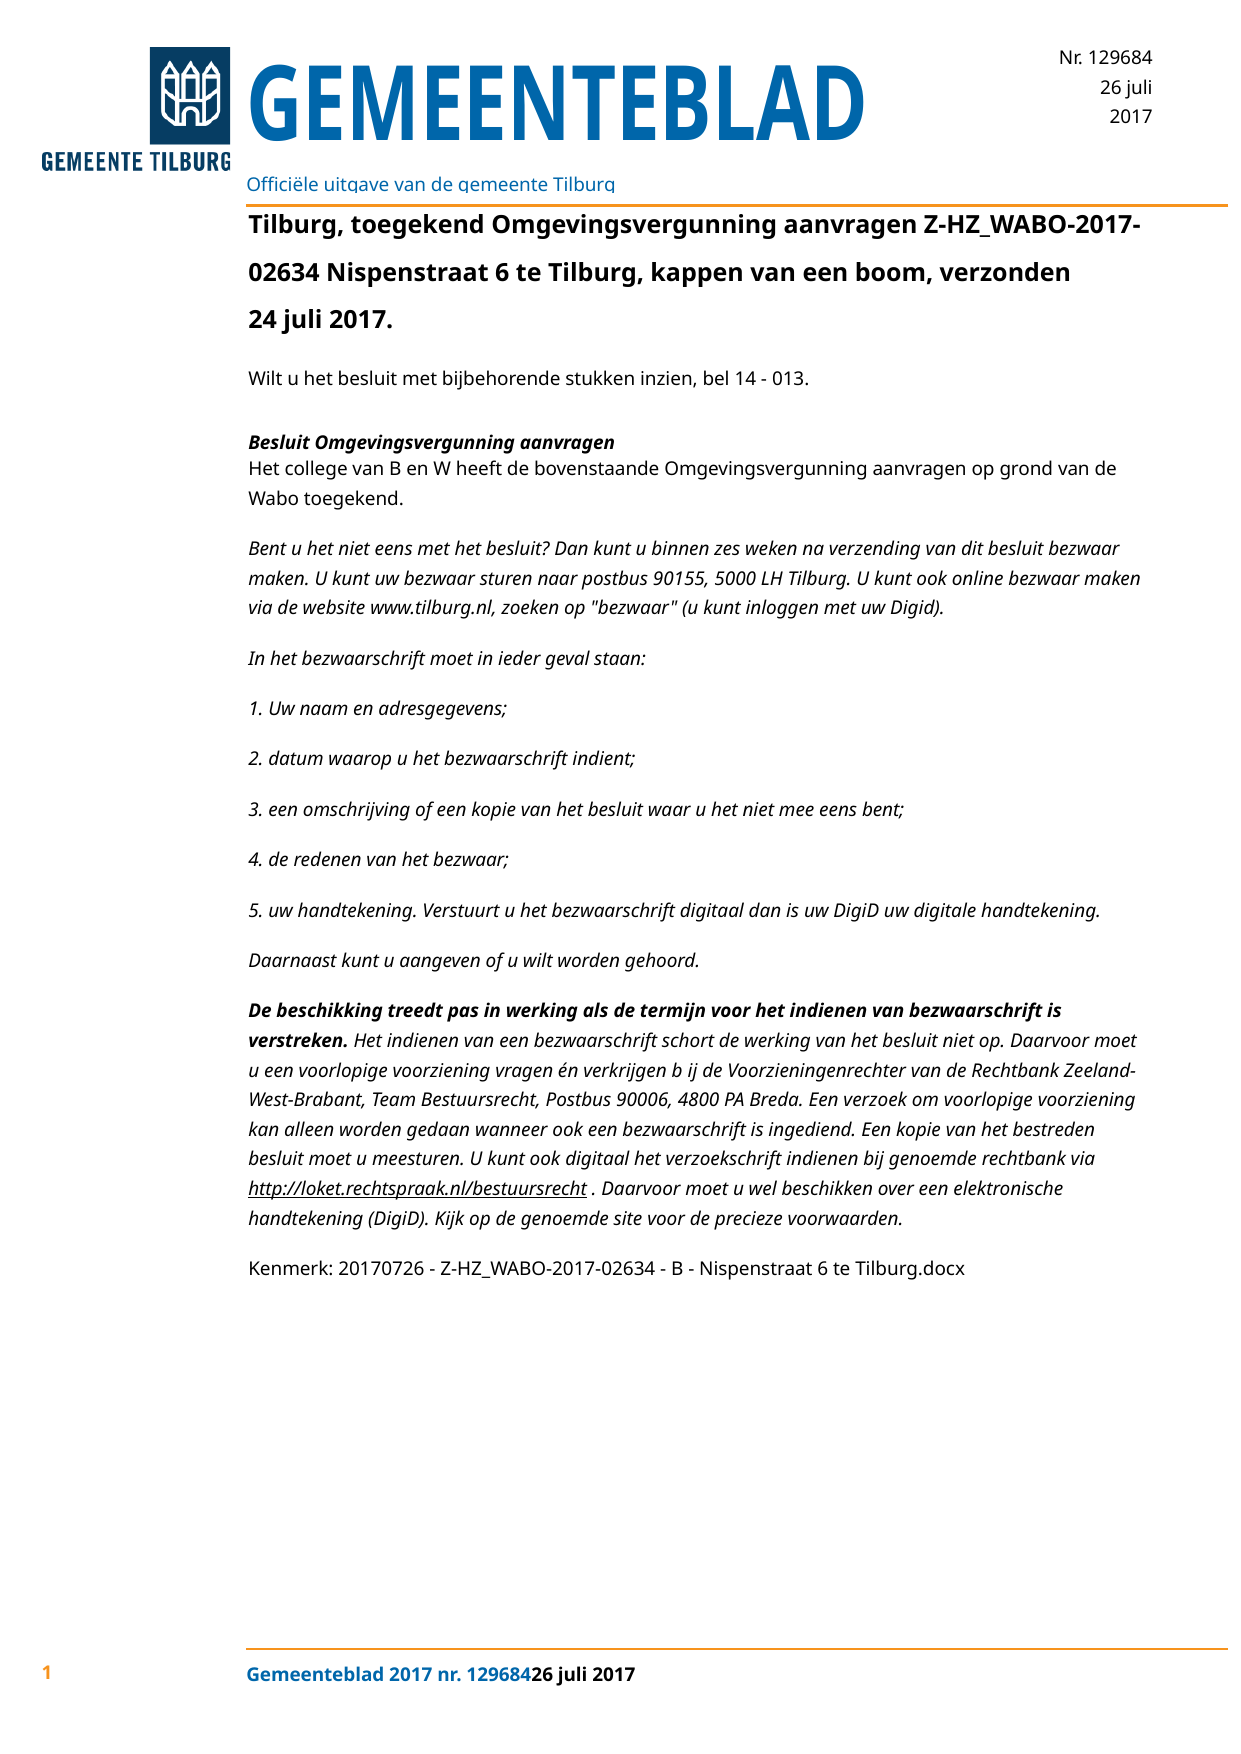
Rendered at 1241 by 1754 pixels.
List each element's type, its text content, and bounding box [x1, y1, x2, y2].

text Daarnaast kunt u aangeven of u wilt worden gehoord. [248, 947, 1152, 973]
text 3. een omschrijving of een kopie van het besluit waar u het niet mee eens bent; [248, 796, 1152, 822]
text In het bezwaarschrift moet in ieder geval staan: [248, 645, 1152, 671]
text De beschikking treedt pas in werking als de termijn voor het indienen van bezwaarschrift is verstreken. Het indienen van een bezwaarschrift schort de werking van het besluit niet op. Daarvoor moet u een voorlopige voorziening vragen én verkrijgen b ij de Voorzieningenrechter van de Rechtbank Zeeland-West-Brabant, Team Bestuursrecht, Postbus 90006, 4800 PA Breda. Een verzoek om voorlopige voorziening kan alleen worden gedaan wanneer ook een bezwaarschrift is ingediend. Een kopie van het bestreden besluit moet u meesturen. U kunt ook digitaal het verzoekschrift indienen bij genoemde rechtbank via http://loket.rechtspraak.nl/bestuursrecht . Daarvoor moet u wel beschikken over een elektronische handtekening (DigiD). Kijk op de genoemde site voor de precieze voorwaarden. [248, 998, 1152, 1231]
text Kenmerk: 20170726 - Z-HZ_WABO-2017-02634 - B - Nispenstraat 6 te Tilburg.docx [248, 1255, 1152, 1281]
text 1. Uw naam en adresgegevens; [248, 695, 1152, 721]
text Wilt u het besluit met bijbehorende stukken inzien, bel 14 - 013. [248, 366, 1152, 391]
picture [41, 47, 231, 172]
text Besluit Omgevingsvergunning aanvragen [248, 429, 1152, 455]
text Bent u het niet eens met het besluit? Dan kunt u binnen zes weken na verzending van dit besluit bezwaar maken. U kunt uw bezwaar sturen naar postbus 90155, 5000 LH Tilburg. U kunt ook online bezwaar maken via de website www.tilburg.nl, zoeken op "bezwaar" (u kunt inloggen met uw Digid). [248, 535, 1152, 620]
text 4. de redenen van het bezwaar; [248, 846, 1152, 872]
text 2. datum waarop u het bezwaarschrift indient; [248, 746, 1152, 771]
text 5. uw handtekening. Verstuurt u het bezwaarschrift digitaal dan is uw DigiD uw digitale handtekening. [248, 897, 1152, 923]
text Het college van B en W heeft de bovenstaande Omgevingsvergunning aanvragen op grond van de Wabo toegekend. [248, 455, 1152, 511]
text Tilburg, toegekend Omgevingsvergunning aanvragen Z-HZ_WABO-2017-02634 Nispenstraat 6 te Tilburg, kappen van een boom, verzonden 24 juli 2017. [248, 207, 1152, 336]
